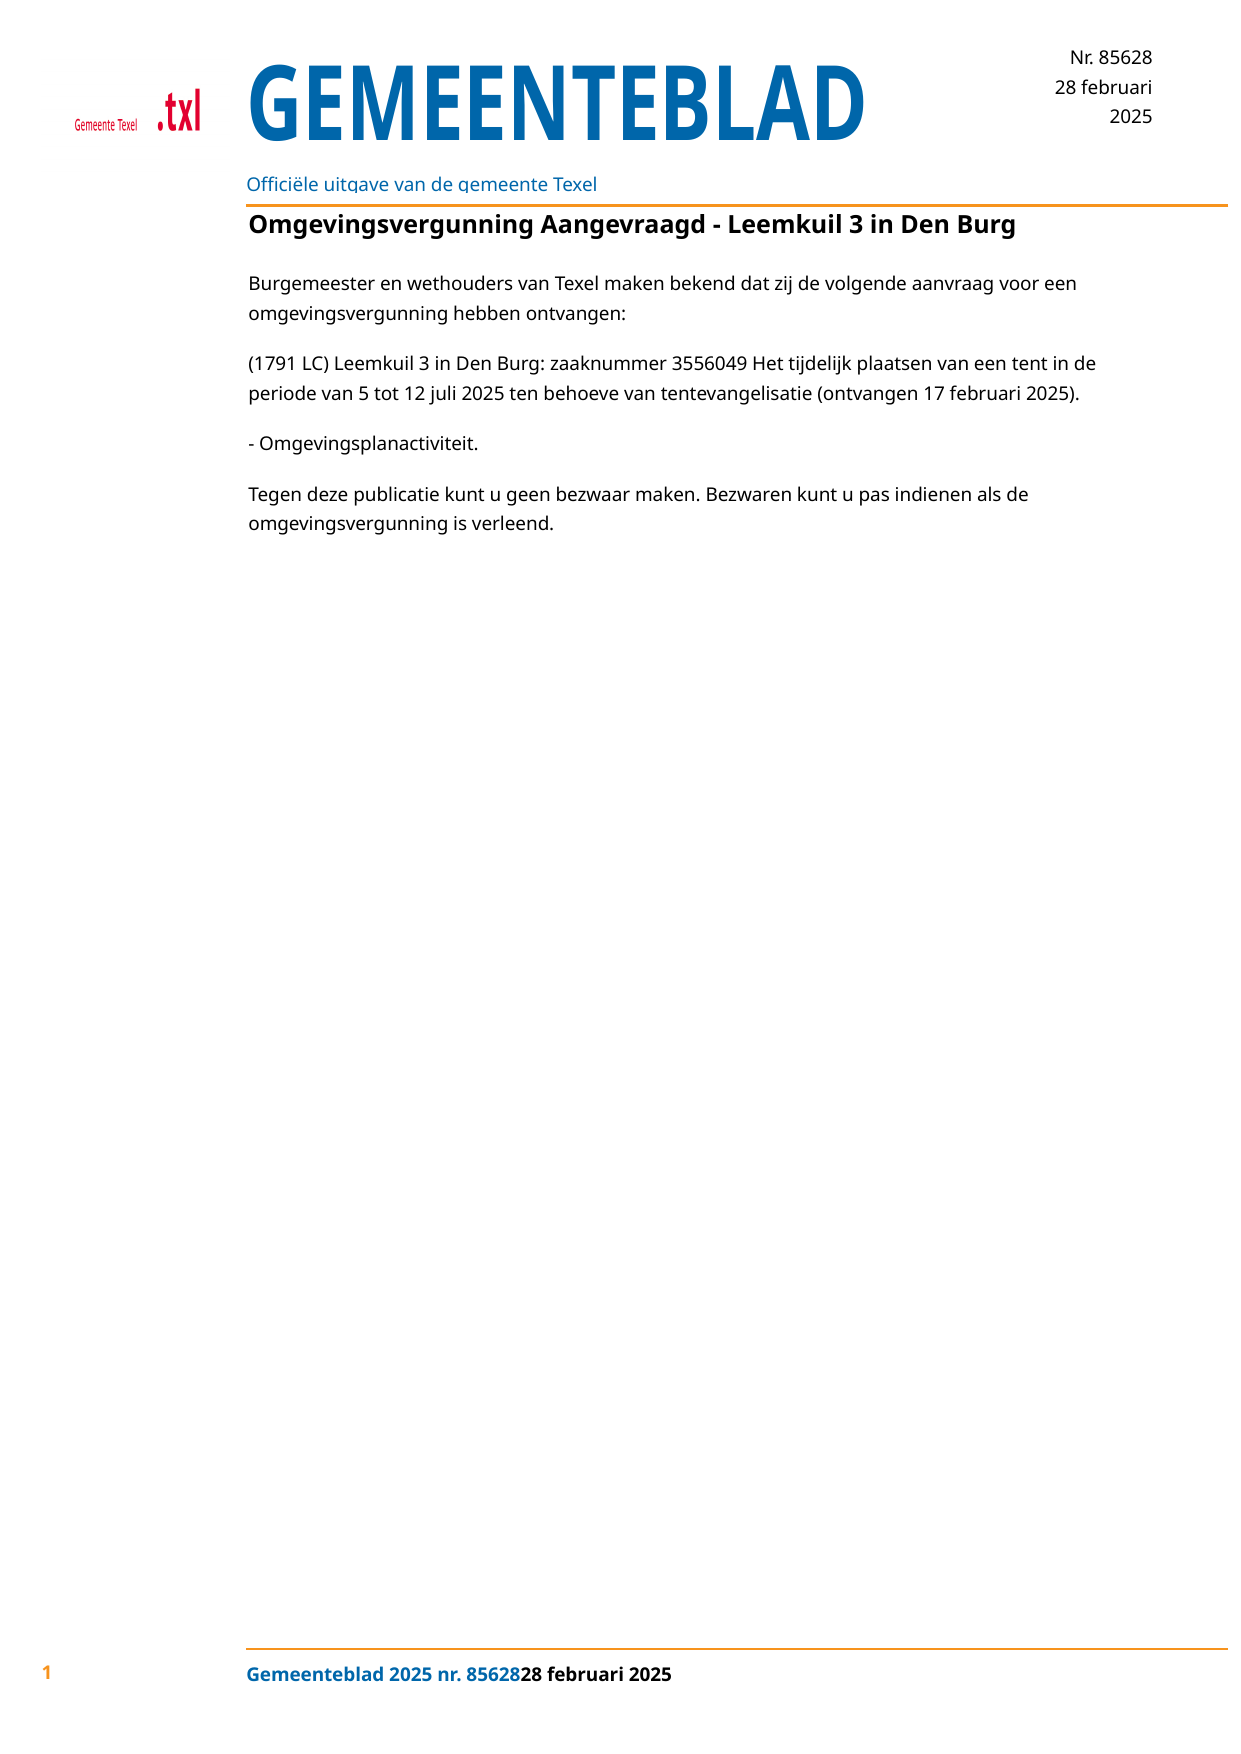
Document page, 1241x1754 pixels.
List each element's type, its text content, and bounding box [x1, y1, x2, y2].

text Tegen deze publicatie kunt u geen bezwaar maken. Bezwaren kunt u pas indienen als de omgevingsvergunning is verleend. [248, 481, 1152, 536]
text - Omgevingsplanactiviteit. [248, 430, 1152, 456]
picture [41, 47, 231, 172]
text (1791 LC) Leemkuil 3 in Den Burg: zaaknummer 3556049 Het tijdelijk plaatsen van een tent in de periode van 5 tot 12 juli 2025 ten behoeve van tentevangelisatie (ontvangen 17 februari 2025). [248, 350, 1152, 406]
text Omgevingsvergunning Aangevraagd - Leemkuil 3 in Den Burg [248, 207, 1152, 241]
text Burgemeester en wethouders van Texel maken bekend dat zij de volgende aanvraag voor een omgevingsvergunning hebben ontvangen: [248, 270, 1152, 326]
